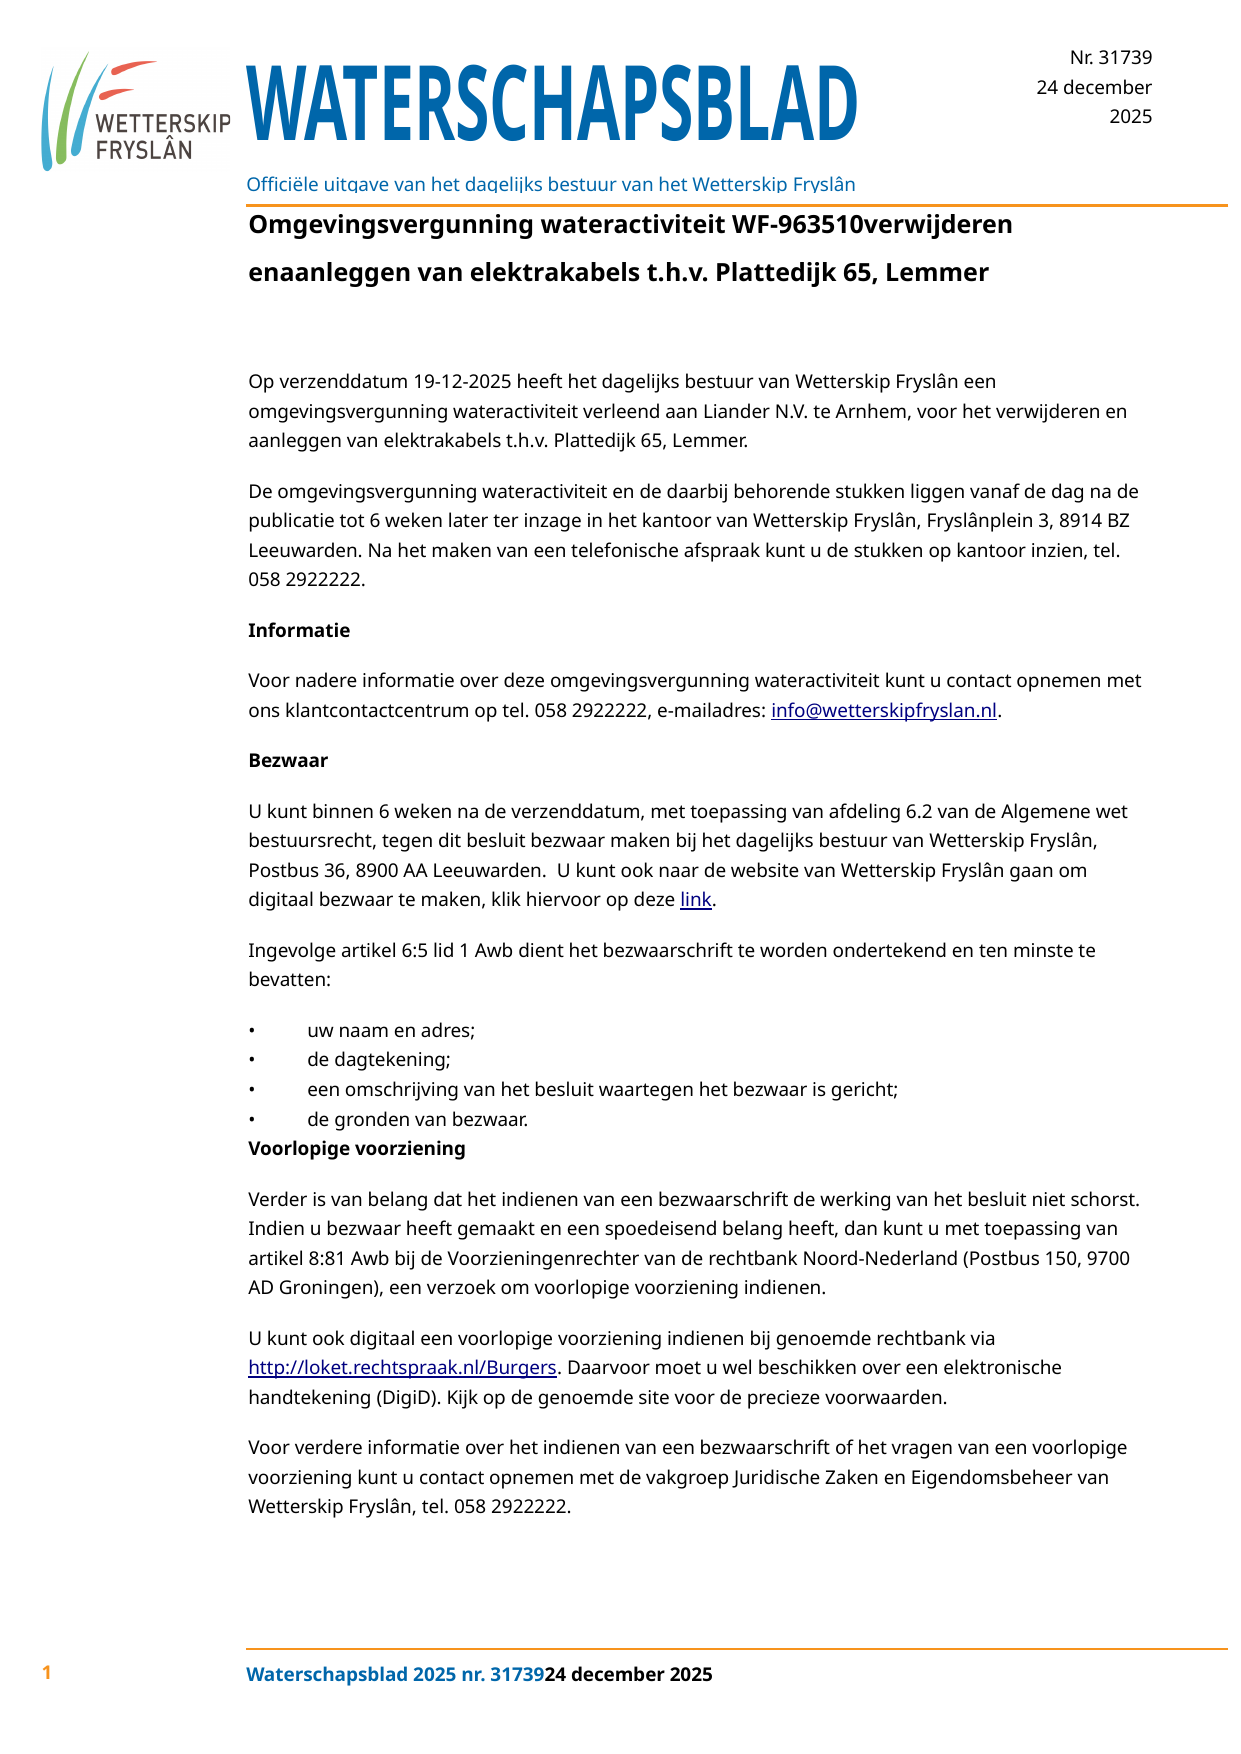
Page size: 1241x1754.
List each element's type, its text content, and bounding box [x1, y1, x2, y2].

list de dagtekening; [248, 1047, 1152, 1072]
list een omschrijving van het besluit waartegen het bezwaar is gericht; [248, 1076, 1152, 1102]
text Omgevingsvergunning wateractiviteit WF-963510verwijderen enaanleggen van elektrakabels t.h.v. Plattedijk 65, Lemmer [248, 207, 1152, 288]
list de gronden van bezwaar. [248, 1106, 1152, 1132]
text Ingevolge artikel 6:5 lid 1 Awb dient het bezwaarschrift te worden ondertekend en ten minste te bevatten: [248, 937, 1152, 992]
text Op verzenddatum 19-12-2025 heeft het dagelijks bestuur van Wetterskip Fryslân een omgevingsvergunning wateractiviteit verleend aan Liander N.V. te Arnhem, voor het verwijderen en aanleggen van elektrakabels t.h.v. Plattedijk 65, Lemmer. [248, 368, 1152, 453]
text Bezwaar [248, 747, 1152, 773]
text Voor nadere informatie over deze omgevingsvergunning wateractiviteit kunt u contact opnemen met ons klantcontactcentrum op tel. 058 2922222, e-mailadres: info@wetterskipfryslan.nl. [248, 667, 1152, 723]
text Verder is van belang dat het indienen van een bezwaarschrift de werking van het besluit niet schorst. Indien u bezwaar heeft gemaakt en een spoedeisend belang heeft, dan kunt u met toepassing van artikel 8:81 Awb bij de Voorzieningenrechter van de rechtbank Noord-Nederland (Postbus 150, 9700 AD Groningen), een verzoek om voorlopige voorziening indienen. [248, 1186, 1152, 1300]
text U kunt ook digitaal een voorlopige voorziening indienen bij genoemde rechtbank via http://loket.rechtspraak.nl/Burgers. Daarvoor moet u wel beschikken over een elektronische handtekening (DigiD). Kijk op de genoemde site voor de precieze voorwaarden. [248, 1325, 1152, 1410]
text Informatie [248, 617, 1152, 643]
picture [41, 47, 231, 172]
text U kunt binnen 6 weken na de verzenddatum, met toepassing van afdeling 6.2 van de Algemene wet bestuursrecht, tegen dit besluit bezwaar maken bij het dagelijks bestuur van Wetterskip Fryslân, Postbus 36, 8900 AA Leeuwarden. U kunt ook naar de website van Wetterskip Fryslân gaan om digitaal bezwaar te maken, klik hiervoor op deze link. [248, 798, 1152, 912]
text Voor verdere informatie over het indienen van een bezwaarschrift of het vragen van een voorlopige voorziening kunt u contact opnemen met de vakgroep Juridische Zaken en Eigendomsbeheer van Wetterskip Fryslân, tel. 058 2922222. [248, 1434, 1152, 1519]
list uw naam en adres; [248, 1017, 1152, 1043]
text Voorlopige voorziening [248, 1135, 1152, 1161]
text De omgevingsvergunning wateractiviteit en de daarbij behorende stukken liggen vanaf de dag na de publicatie tot 6 weken later ter inzage in het kantoor van Wetterskip Fryslân, Fryslânplein 3, 8914 BZ Leeuwarden. Na het maken van een telefonische afspraak kunt u de stukken op kantoor inzien, tel. 058 2922222. [248, 478, 1152, 592]
